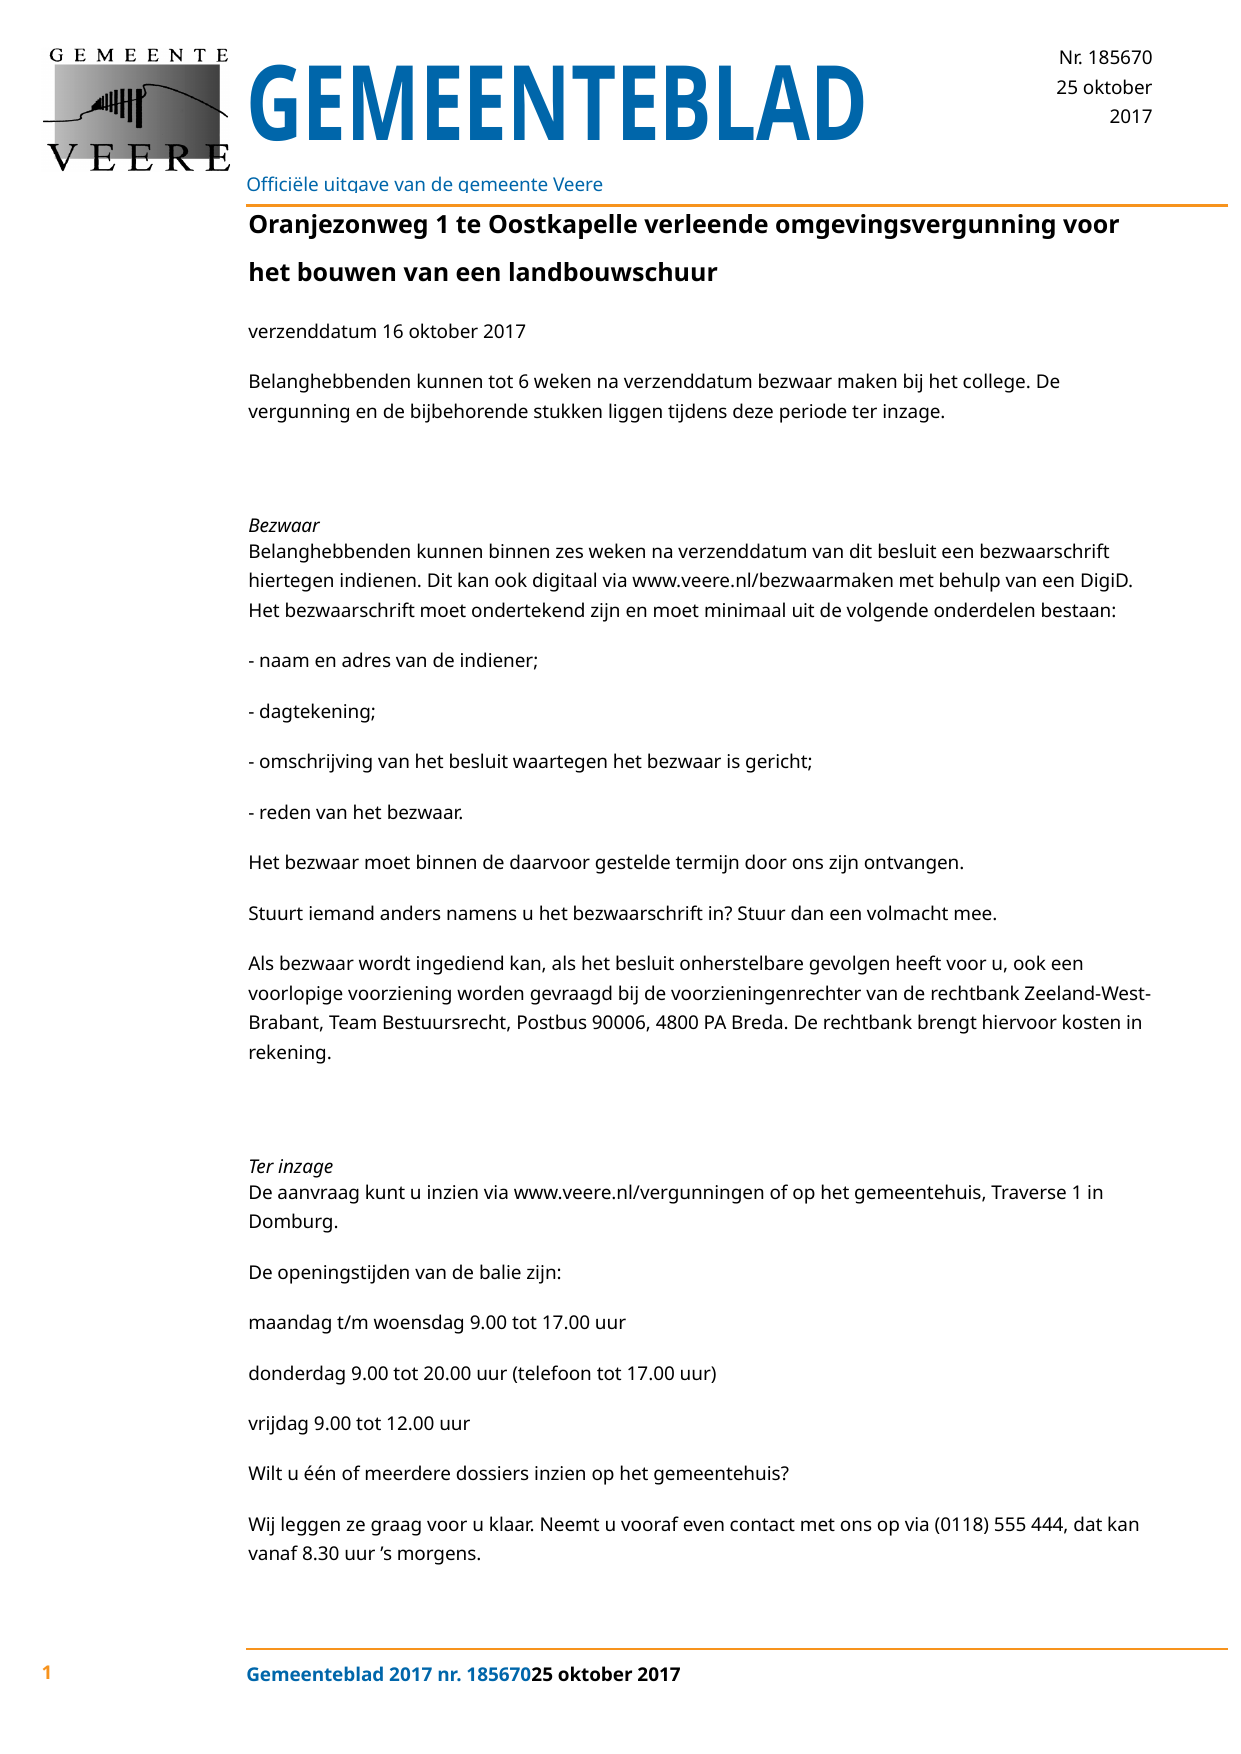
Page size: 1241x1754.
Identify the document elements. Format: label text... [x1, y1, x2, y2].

text verzenddatum 16 oktober 2017 [248, 318, 1152, 344]
text Oranjezonweg 1 te Oostkapelle verleende omgevingsvergunning voor het bouwen van een landbouwschuur [248, 207, 1152, 288]
text - reden van het bezwaar. [248, 799, 1152, 824]
text Bezwaar [248, 512, 1152, 538]
picture [41, 47, 231, 172]
text Stuurt iemand anders namens u het bezwaarschrift in? Stuur dan een volmacht mee. [248, 900, 1152, 925]
text Ter inzage [248, 1153, 1152, 1179]
text maandag t/m woensdag 9.00 tot 17.00 uur [248, 1309, 1152, 1335]
text vrijdag 9.00 tot 12.00 uur [248, 1410, 1152, 1436]
text - dagtekening; [248, 698, 1152, 724]
text - naam en adres van de indiener; [248, 648, 1152, 673]
text donderdag 9.00 tot 20.00 uur (telefoon tot 17.00 uur) [248, 1360, 1152, 1386]
text Als bezwaar wordt ingediend kan, als het besluit onherstelbare gevolgen heeft voor u, ook een voorlopige voorziening worden gevraagd bij de voorzieningenrechter van de rechtbank Zeeland-West-Brabant, Team Bestuursrecht, Postbus 90006, 4800 PA Breda. De rechtbank brengt hiervoor kosten in rekening. [248, 950, 1152, 1064]
text - omschrijving van het besluit waartegen het bezwaar is gericht; [248, 748, 1152, 774]
text Wilt u één of meerdere dossiers inzien op het gemeentehuis? [248, 1461, 1152, 1486]
text Het bezwaar moet binnen de daarvoor gestelde termijn door ons zijn ontvangen. [248, 849, 1152, 875]
text Wij leggen ze graag voor u klaar. Neemt u vooraf even contact met ons op via (0118) 555 444, dat kan vanaf 8.30 uur ’s morgens. [248, 1511, 1152, 1566]
text Belanghebbenden kunnen binnen zes weken na verzenddatum van dit besluit een bezwaarschrift hiertegen indienen. Dit kan ook digitaal via www.veere.nl/bezwaarmaken met behulp van een DigiD. Het bezwaarschrift moet ondertekend zijn en moet minimaal uit de volgende onderdelen bestaan: [248, 538, 1152, 623]
text Belanghebbenden kunnen tot 6 weken na verzenddatum bezwaar maken bij het college. De vergunning en de bijbehorende stukken liggen tijdens deze periode ter inzage. [248, 368, 1152, 424]
text De openingstijden van de balie zijn: [248, 1259, 1152, 1285]
text De aanvraag kunt u inzien via www.veere.nl/vergunningen of op het gemeentehuis, Traverse 1 in Domburg. [248, 1179, 1152, 1234]
